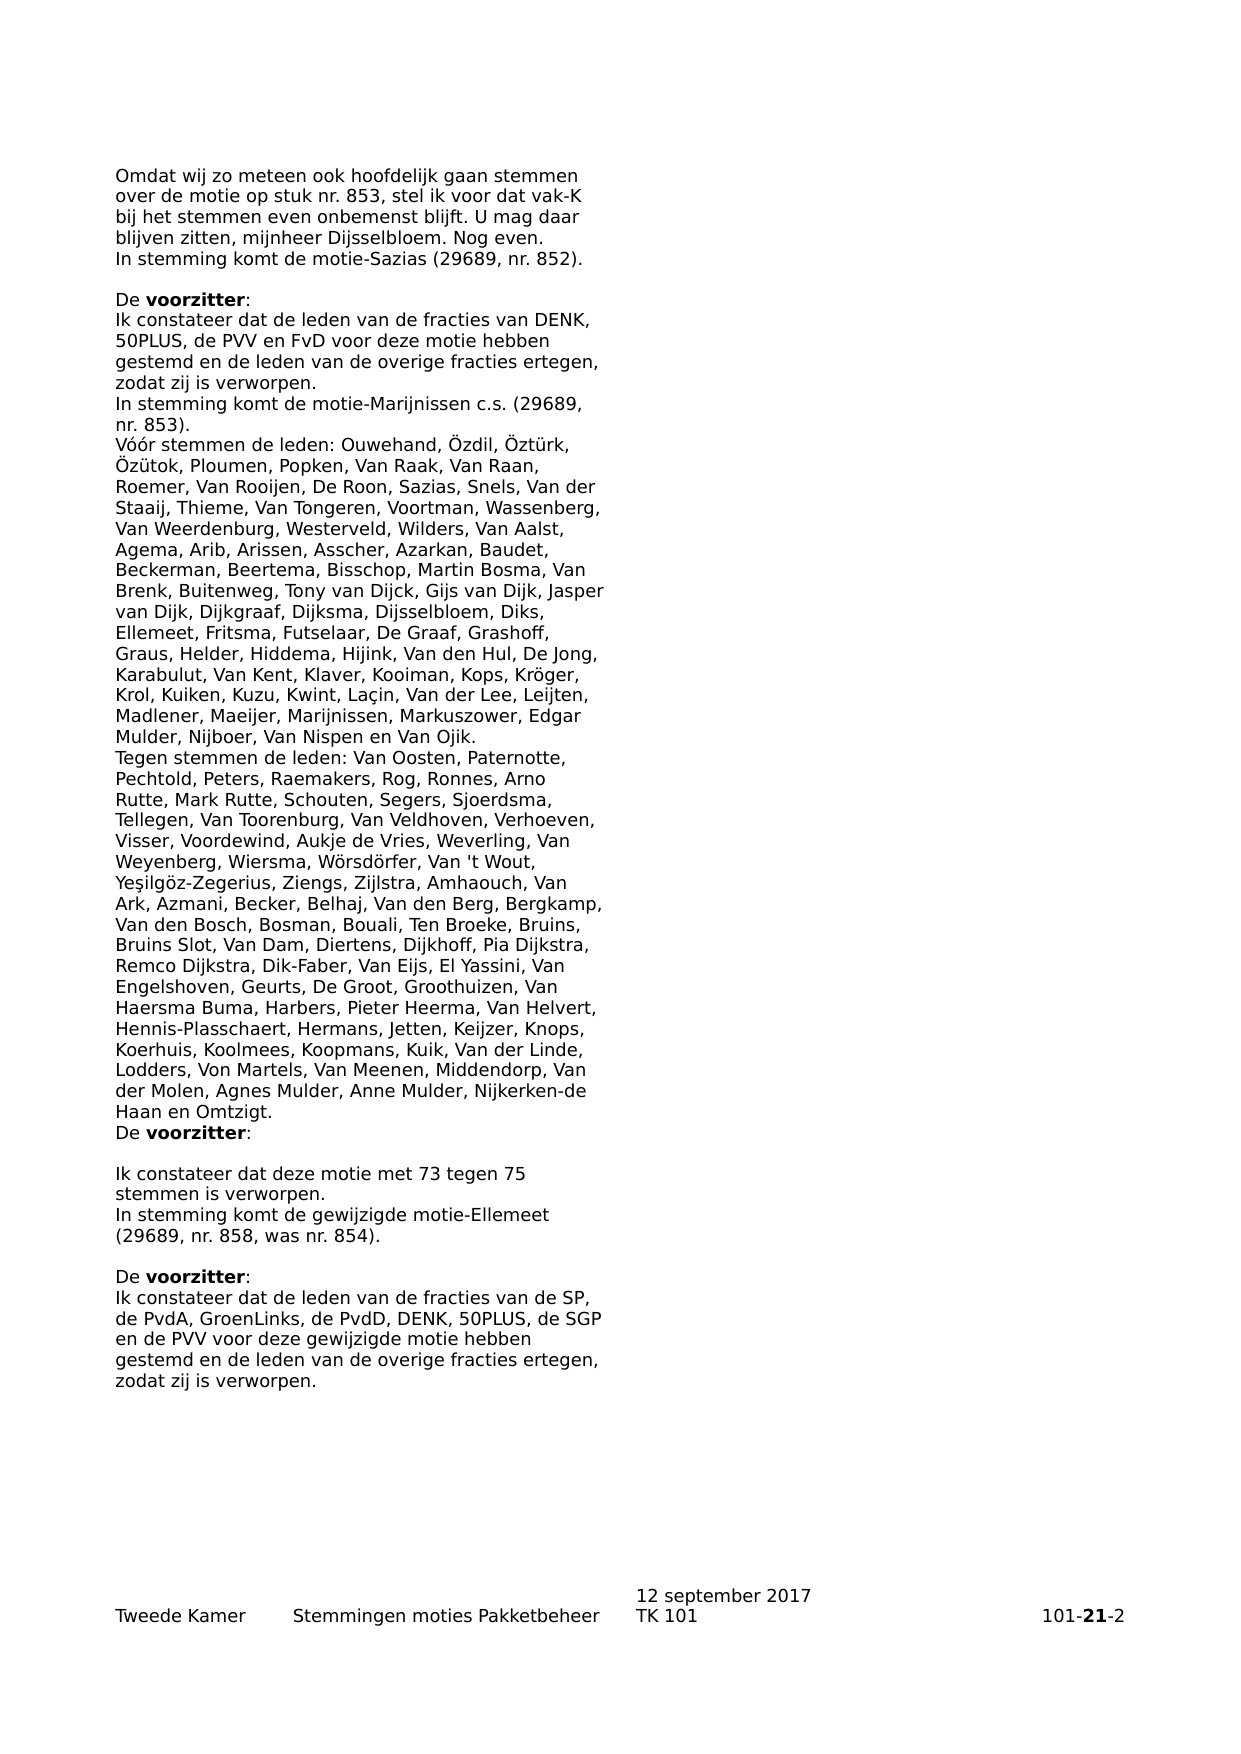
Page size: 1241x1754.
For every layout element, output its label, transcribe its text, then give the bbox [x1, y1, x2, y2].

text Ik constateer dat deze motie met 73 tegen 75 stemmen is verworpen. [115, 1163, 605, 1205]
text Tegen stemmen de leden: Van Oosten, Paternotte, Pechtold, Peters, Raemakers, Rog, Ronnes, Arno Rutte, Mark Rutte, Schouten, Segers, Sjoerdsma, Tellegen, Van Toorenburg, Van Veldhoven, Verhoeven, Visser, Voordewind, Aukje de Vries, Weverling, Van Weyenberg, Wiersma, Wörsdörfer, Van 't Wout, Yeşilgöz-Zegerius, Ziengs, Zijlstra, Amhaouch, Van Ark, Azmani, Becker, Belhaj, Van den Berg, Bergkamp, Van den Bosch, Bosman, Bouali, Ten Broeke, Bruins, Bruins Slot, Van Dam, Diertens, Dijkhoff, Pia Dijkstra, Remco Dijkstra, Dik-Faber, Van Eijs, El Yassini, Van Engelshoven, Geurts, De Groot, Groothuizen, Van Haersma Buma, Harbers, Pieter Heerma, Van Helvert, Hennis-Plasschaert, Hermans, Jetten, Keijzer, Knops, Koerhuis, Koolmees, Koopmans, Kuik, Van der Linde, Lodders, Von Martels, Van Meenen, Middendorp, Van der Molen, Agnes Mulder, Anne Mulder, Nijkerken-de Haan en Omtzigt. [115, 748, 605, 1123]
text De voorzitter: [115, 1267, 605, 1287]
text Ik constateer dat de leden van de fracties van DENK, 50PLUS, de PVV en FvD voor deze motie hebben gestemd en de leden van de overige fracties ertegen, zodat zij is verworpen. [115, 310, 605, 393]
text De voorzitter: [115, 289, 605, 310]
text De voorzitter: [115, 1123, 605, 1143]
text Vóór stemmen de leden: Ouwehand, Özdil, Öztürk, Özütok, Ploumen, Popken, Van Raak, Van Raan, Roemer, Van Rooijen, De Roon, Sazias, Snels, Van der Staaij, Thieme, Van Tongeren, Voortman, Wassenberg, Van Weerdenburg, Westerveld, Wilders, Van Aalst, Agema, Arib, Arissen, Asscher, Azarkan, Baudet, Beckerman, Beertema, Bisschop, Martin Bosma, Van Brenk, Buitenweg, Tony van Dijck, Gijs van Dijk, Jasper van Dijk, Dijkgraaf, Dijksma, Dijsselbloem, Diks, Ellemeet, Fritsma, Futselaar, De Graaf, Grashoff, Graus, Helder, Hiddema, Hijink, Van den Hul, De Jong, Karabulut, Van Kent, Klaver, Kooiman, Kops, Kröger, Krol, Kuiken, Kuzu, Kwint, Laçin, Van der Lee, Leijten, Madlener, Maeijer, Marijnissen, Markuszower, Edgar Mulder, Nijboer, Van Nispen en Van Ojik. [115, 435, 605, 748]
text Ik constateer dat de leden van de fracties van de SP, de PvdA, GroenLinks, de PvdD, DENK, 50PLUS, de SGP en de PVV voor deze gewijzigde motie hebben gestemd en de leden van de overige fracties ertegen, zodat zij is verworpen. [115, 1287, 605, 1392]
text In stemming komt de gewijzigde motie-Ellemeet (29689, nr. 858, was nr. 854). [115, 1205, 605, 1247]
text In stemming komt de motie-Sazias (29689, nr. 852). [115, 249, 605, 269]
text In stemming komt de motie-Marijnissen c.s. (29689, nr. 853). [115, 393, 605, 435]
text Omdat wij zo meteen ook hoofdelijk gaan stemmen over de motie op stuk nr. 853, stel ik voor dat vak-K bij het stemmen even onbemenst blijft. U mag daar blijven zitten, mijnheer Dijsselbloem. Nog even. [115, 165, 605, 249]
